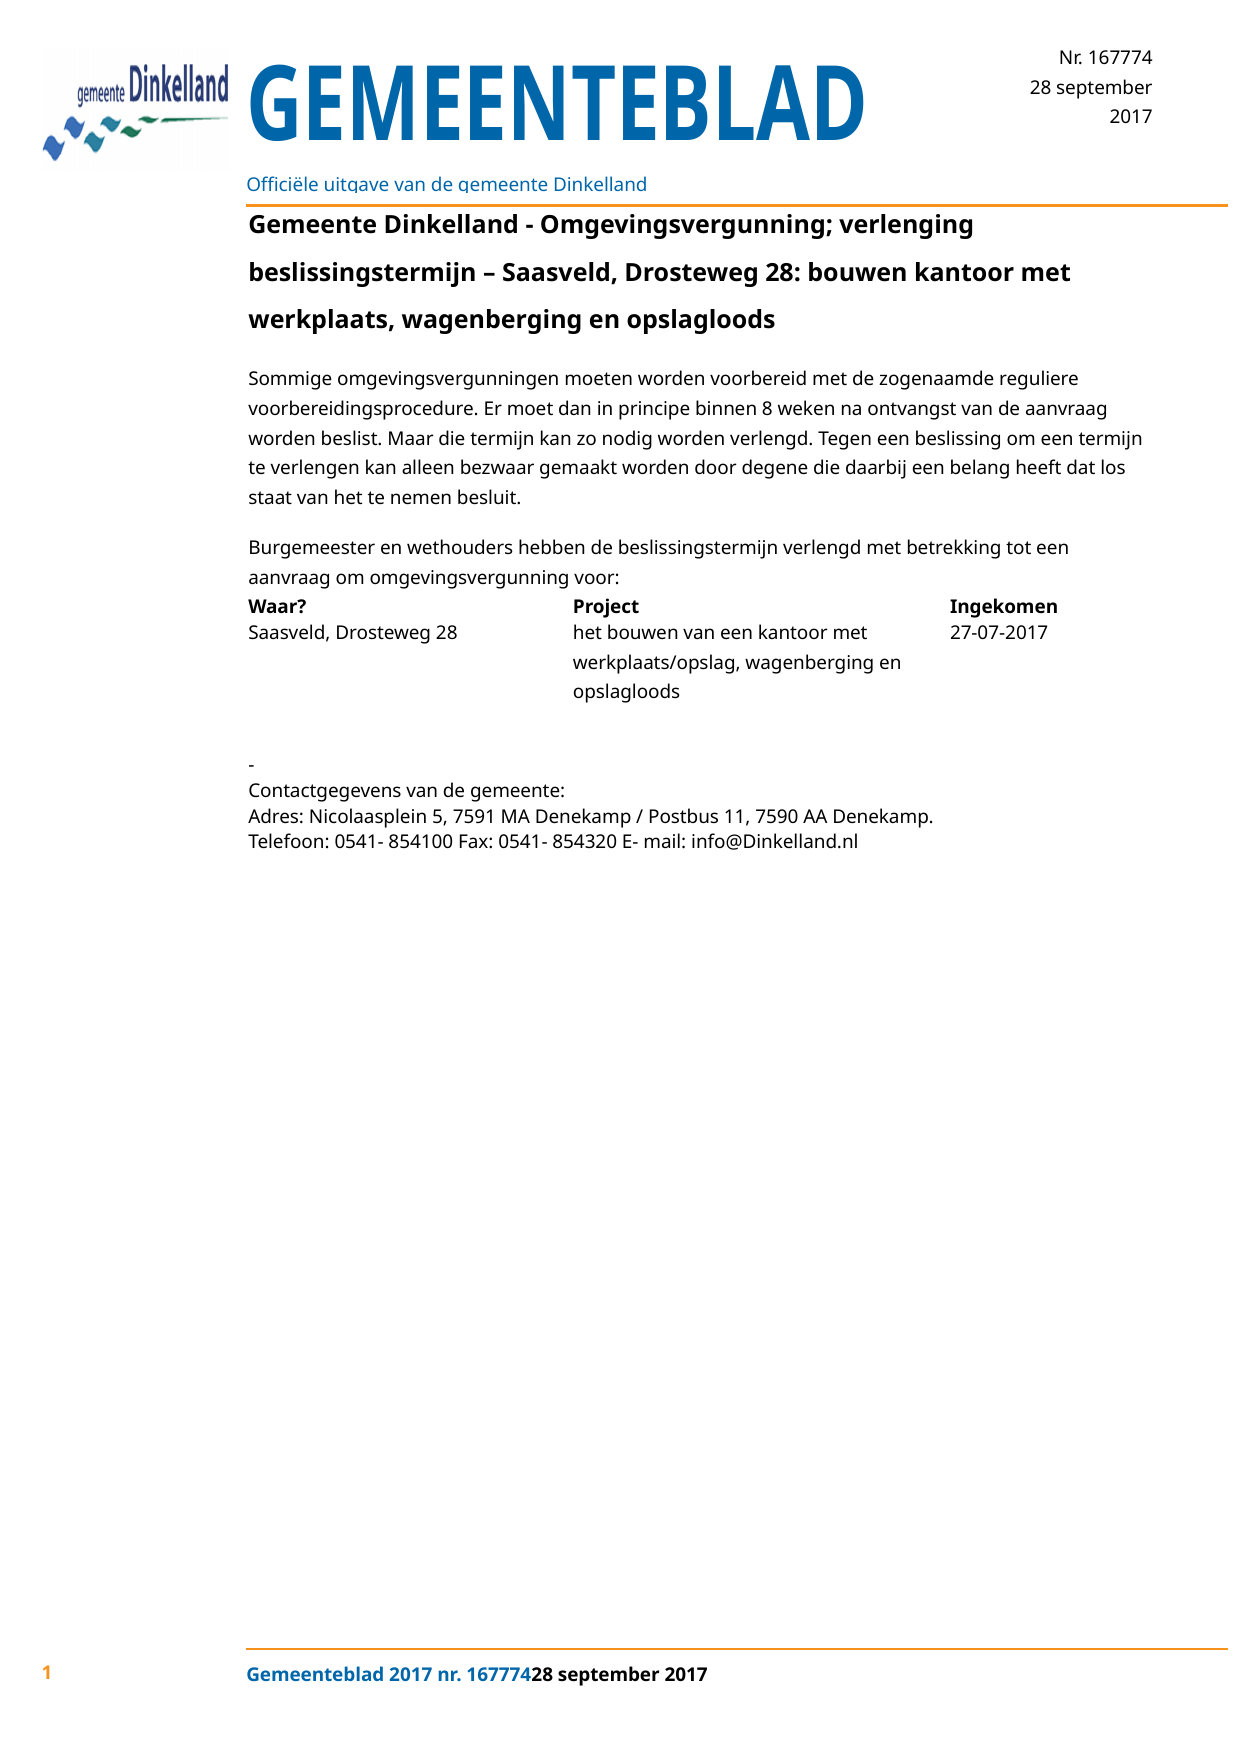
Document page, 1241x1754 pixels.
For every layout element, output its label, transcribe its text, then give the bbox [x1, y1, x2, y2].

text Burgemeester en wethouders hebben de beslissingstermijn verlengd met betrekking tot een aanvraag om omgevingsvergunning voor: [248, 534, 1152, 589]
text Contactgegevens van de gemeente: [248, 777, 1152, 803]
table_header Ingekomen [950, 594, 1152, 619]
table_header Project [573, 594, 950, 619]
picture [41, 47, 231, 172]
table_cell Saasveld, Drosteweg 28 [248, 619, 573, 704]
text - [248, 751, 1152, 777]
text Adres: Nicolaasplein 5, 7591 MA Denekamp / Postbus 11, 7590 AA Denekamp. [248, 803, 1152, 828]
table_header Waar? [248, 594, 573, 619]
text Telefoon: 0541- 854100 Fax: 0541- 854320 E- mail: info@Dinkelland.nl [248, 828, 1152, 854]
table_cell 27-07-2017 [950, 619, 1152, 704]
text Sommige omgevingsvergunningen moeten worden voorbereid met de zogenaamde reguliere voorbereidingsprocedure. Er moet dan in principe binnen 8 weken na ontvangst van de aanvraag worden beslist. Maar die termijn kan zo nodig worden verlengd. Tegen een beslissing om een termijn te verlengen kan alleen bezwaar gemaakt worden door degene die daarbij een belang heeft dat los staat van het te nemen besluit. [248, 366, 1152, 509]
table_cell het bouwen van een kantoor met werkplaats/opslag, wagenberging en opslagloods [573, 619, 950, 704]
text Gemeente Dinkelland - Omgevingsvergunning; verlenging beslissingstermijn – Saasveld, Drosteweg 28: bouwen kantoor met werkplaats, wagenberging en opslagloods [248, 207, 1152, 336]
